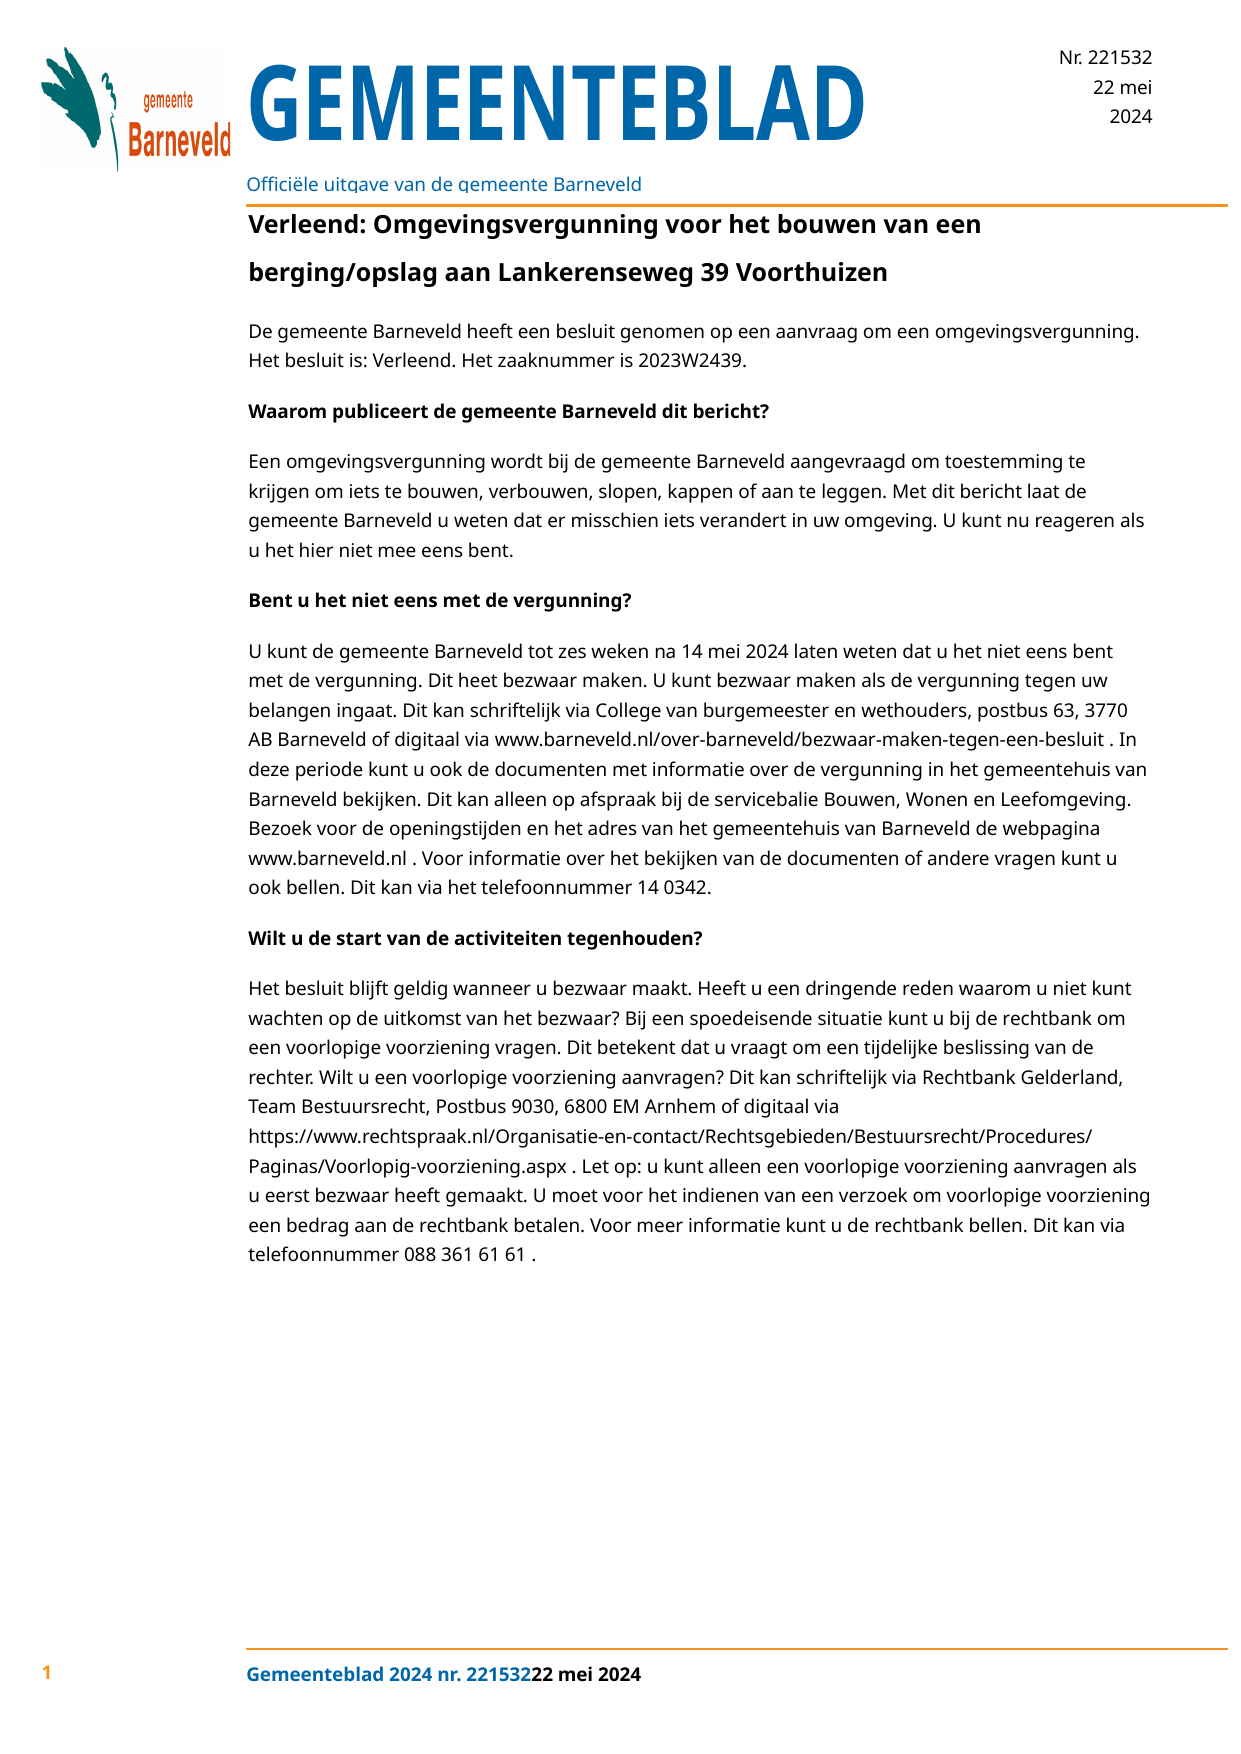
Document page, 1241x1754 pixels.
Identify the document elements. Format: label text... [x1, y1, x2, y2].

picture [41, 47, 231, 172]
text Een omgevingsvergunning wordt bij de gemeente Barneveld aangevraagd om toestemming te krijgen om iets te bouwen, verbouwen, slopen, kappen of aan te leggen. Met dit bericht laat de gemeente Barneveld u weten dat er misschien iets verandert in uw omgeving. U kunt nu reageren als u het hier niet mee eens bent. [248, 448, 1152, 563]
text Verleend: Omgevingsvergunning voor het bouwen van een berging/opslag aan Lankerenseweg 39 Voorthuizen [248, 207, 1152, 288]
text U kunt de gemeente Barneveld tot zes weken na 14 mei 2024 laten weten dat u het niet eens bent met de vergunning. Dit heet bezwaar maken. U kunt bezwaar maken als de vergunning tegen uw belangen ingaat. Dit kan schriftelijk via College van burgemeester en wethouders, postbus 63, 3770 AB Barneveld of digitaal via www.barneveld.nl/over-barneveld/bezwaar-maken-tegen-een-besluit . In deze periode kunt u ook de documenten met informatie over de vergunning in het gemeentehuis van Barneveld bekijken. Dit kan alleen op afspraak bij de servicebalie Bouwen, Wonen en Leefomgeving. Bezoek voor de openingstijden en het adres van het gemeentehuis van Barneveld de webpagina www.barneveld.nl . Voor informatie over het bekijken van de documenten of andere vragen kunt u ook bellen. Dit kan via het telefoonnummer 14 0342. [248, 638, 1152, 900]
text Het besluit blijft geldig wanneer u bezwaar maakt. Heeft u een dringende reden waarom u niet kunt wachten op de uitkomst van het bezwaar? Bij een spoedeisende situatie kunt u bij de rechtbank om een voorlopige voorziening vragen. Dit betekent dat u vraagt om een tijdelijke beslissing van de rechter. Wilt u een voorlopige voorziening aanvragen? Dit kan schriftelijk via Rechtbank Gelderland, Team Bestuursrecht, Postbus 9030, 6800 EM Arnhem of digitaal via https://www.rechtspraak.nl/Organisatie-en-contact/Rechtsgebieden/Bestuursrecht/Procedures/Paginas/Voorlopig-voorziening.aspx . Let op: u kunt alleen een voorlopige voorziening aanvragen als u eerst bezwaar heeft gemaakt. U moet voor het indienen van een verzoek om voorlopige voorziening een bedrag aan de rechtbank betalen. Voor meer informatie kunt u de rechtbank bellen. Dit kan via telefoonnummer 088 361 61 61 . [248, 975, 1152, 1267]
text Waarom publiceert de gemeente Barneveld dit bericht? [248, 398, 1152, 424]
text De gemeente Barneveld heeft een besluit genomen op een aanvraag om een omgevingsvergunning. Het besluit is: Verleend. Het zaaknummer is 2023W2439. [248, 318, 1152, 373]
text Bent u het niet eens met de vergunning? [248, 587, 1152, 613]
text Wilt u de start van de activiteiten tegenhouden? [248, 925, 1152, 951]
